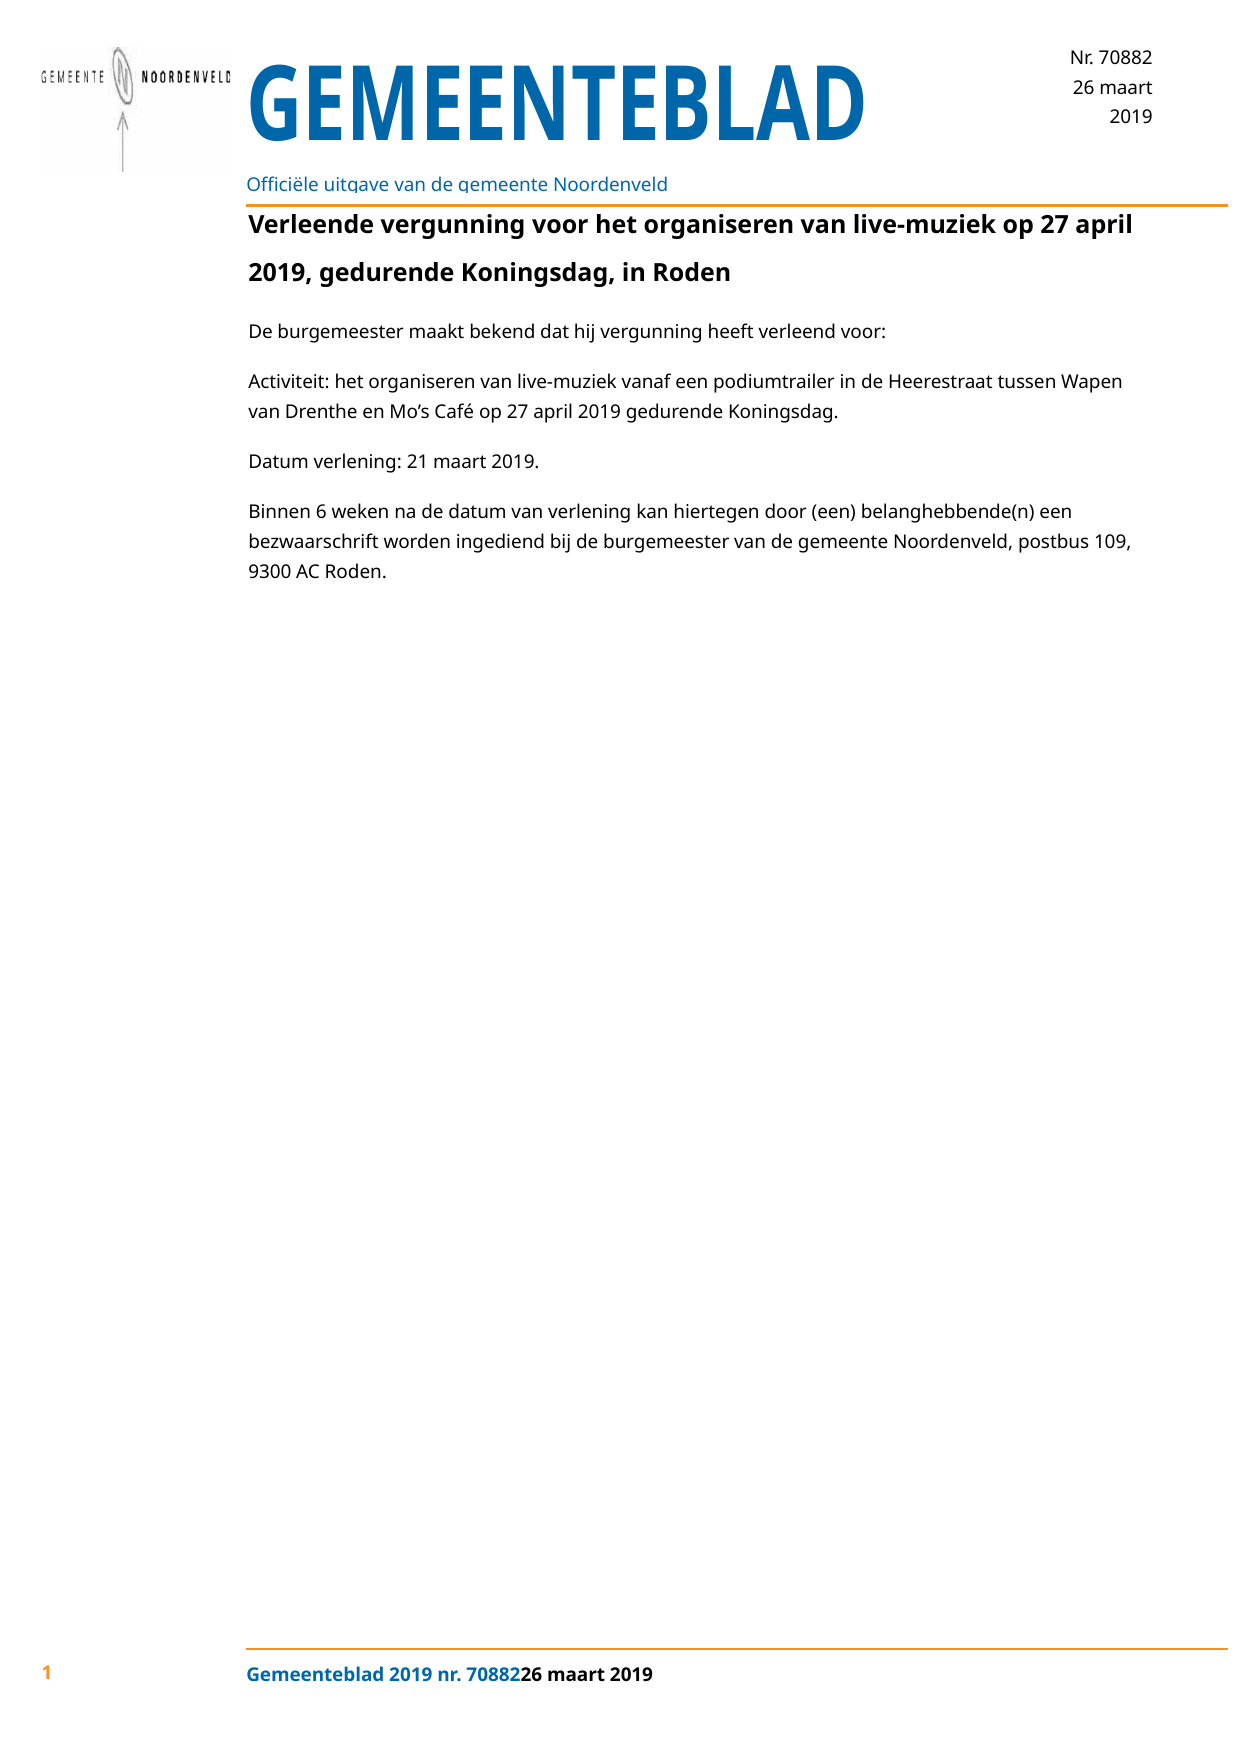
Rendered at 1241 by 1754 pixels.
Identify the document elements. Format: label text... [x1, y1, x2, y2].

text De burgemeester maakt bekend dat hij vergunning heeft verleend voor: [248, 318, 1152, 344]
text Activiteit: het organiseren van live-muziek vanaf een podiumtrailer in de Heerestraat tussen Wapen van Drenthe en Mo’s Café op 27 april 2019 gedurende Koningsdag. [248, 368, 1152, 424]
picture [41, 47, 231, 172]
text Binnen 6 weken na de datum van verlening kan hiertegen door (een) belanghebbende(n) een bezwaarschrift worden ingediend bij de burgemeester van de gemeente Noordenveld, postbus 109, 9300 AC Roden. [248, 499, 1152, 584]
text Verleende vergunning voor het organiseren van live-muziek op 27 april 2019, gedurende Koningsdag, in Roden [248, 207, 1152, 288]
text Datum verlening: 21 maart 2019. [248, 448, 1152, 474]
